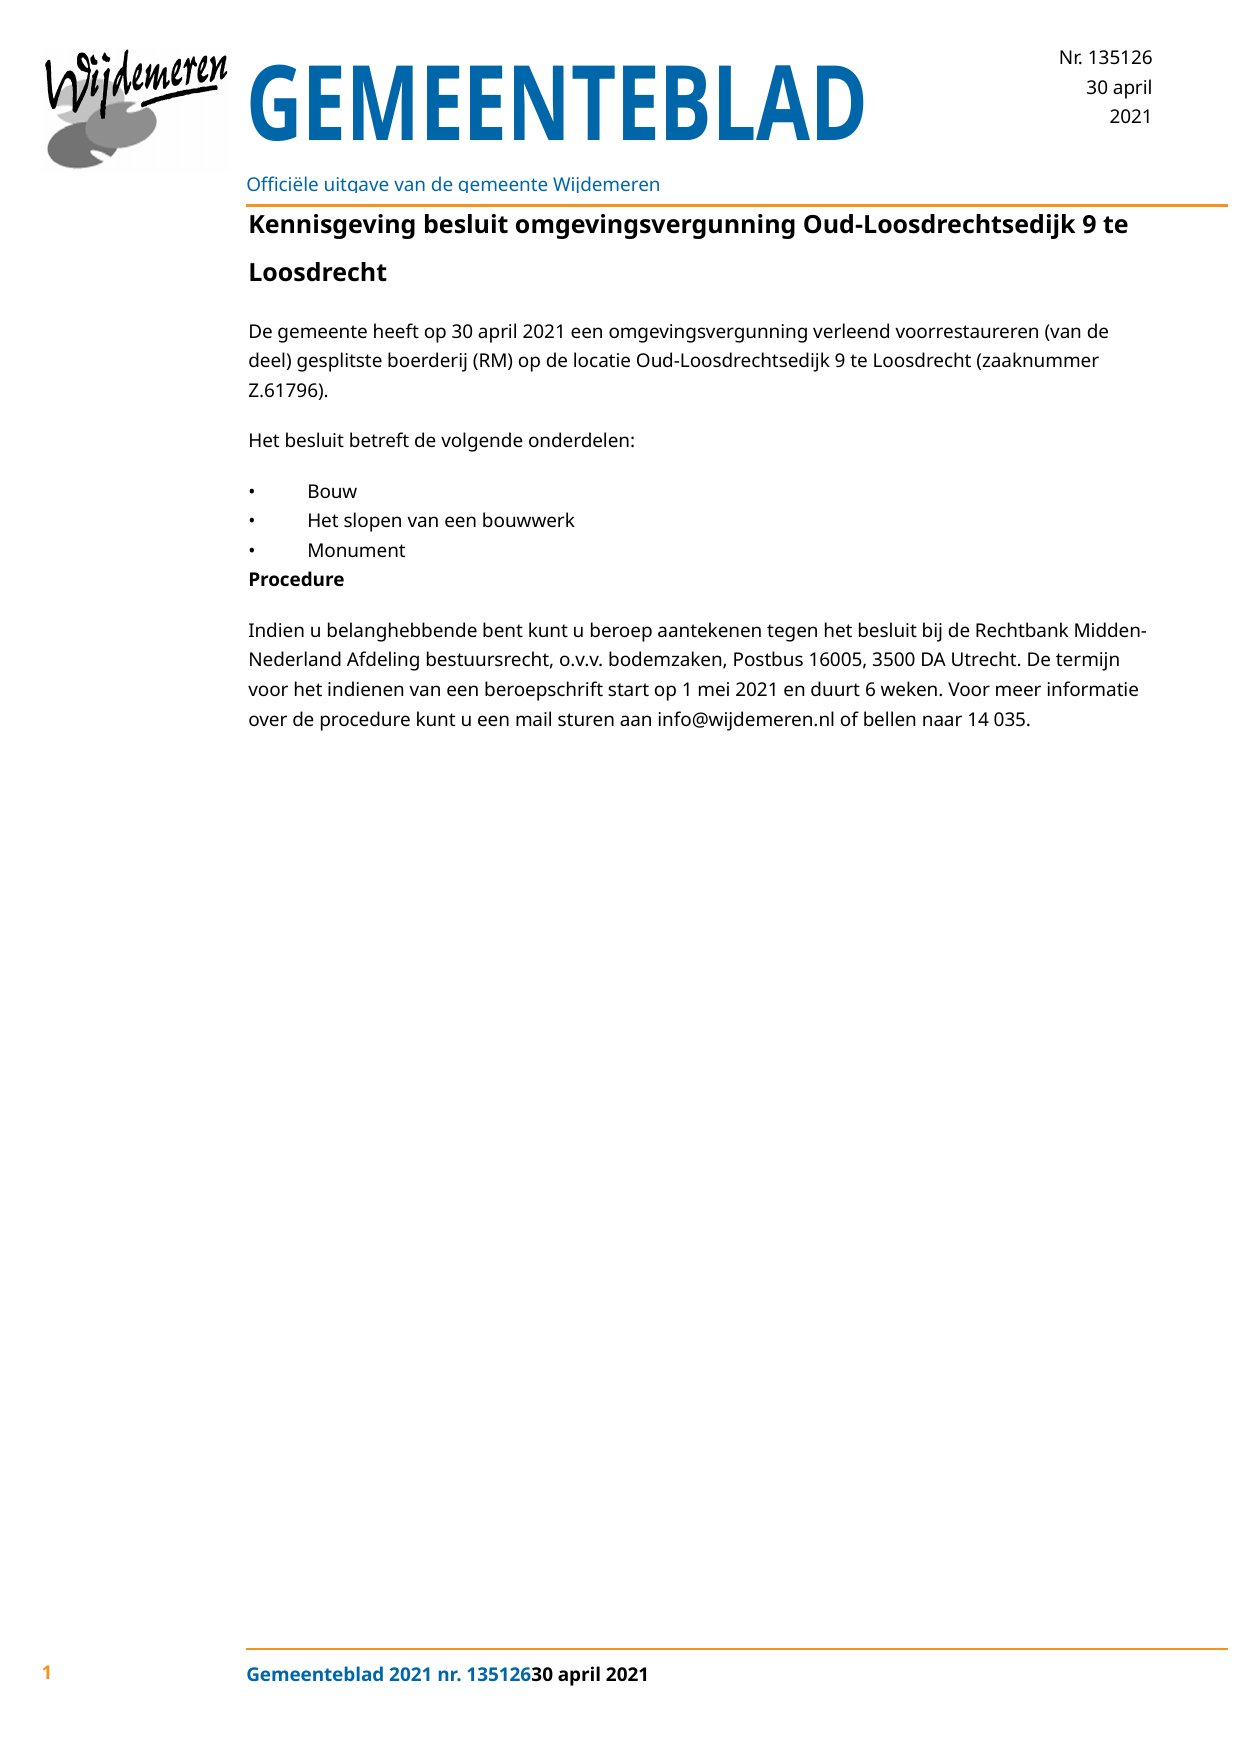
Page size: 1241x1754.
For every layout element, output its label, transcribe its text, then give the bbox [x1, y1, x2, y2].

text Kennisgeving besluit omgevingsvergunning Oud-Loosdrechtsedijk 9 te Loosdrecht [248, 207, 1152, 288]
text De gemeente heeft op 30 april 2021 een omgevingsvergunning verleend voorrestaureren (van de deel) gesplitste boerderij (RM) op de locatie Oud-Loosdrechtsedijk 9 te Loosdrecht (zaaknummer Z.61796). [248, 318, 1152, 403]
list Monument [248, 537, 1152, 563]
text Het besluit betreft de volgende onderdelen: [248, 427, 1152, 453]
picture [41, 47, 231, 172]
list Het slopen van een bouwwerk [248, 507, 1152, 533]
text Procedure [248, 567, 1152, 592]
list Bouw [248, 478, 1152, 504]
text Indien u belanghebbende bent kunt u beroep aantekenen tegen het besluit bij de Rechtbank Midden-Nederland Afdeling bestuursrecht, o.v.v. bodemzaken, Postbus 16005, 3500 DA Utrecht. De termijn voor het indienen van een beroepschrift start op 1 mei 2021 en duurt 6 weken. Voor meer informatie over de procedure kunt u een mail sturen aan info@wijdemeren.nl of bellen naar 14 035. [248, 617, 1152, 732]
